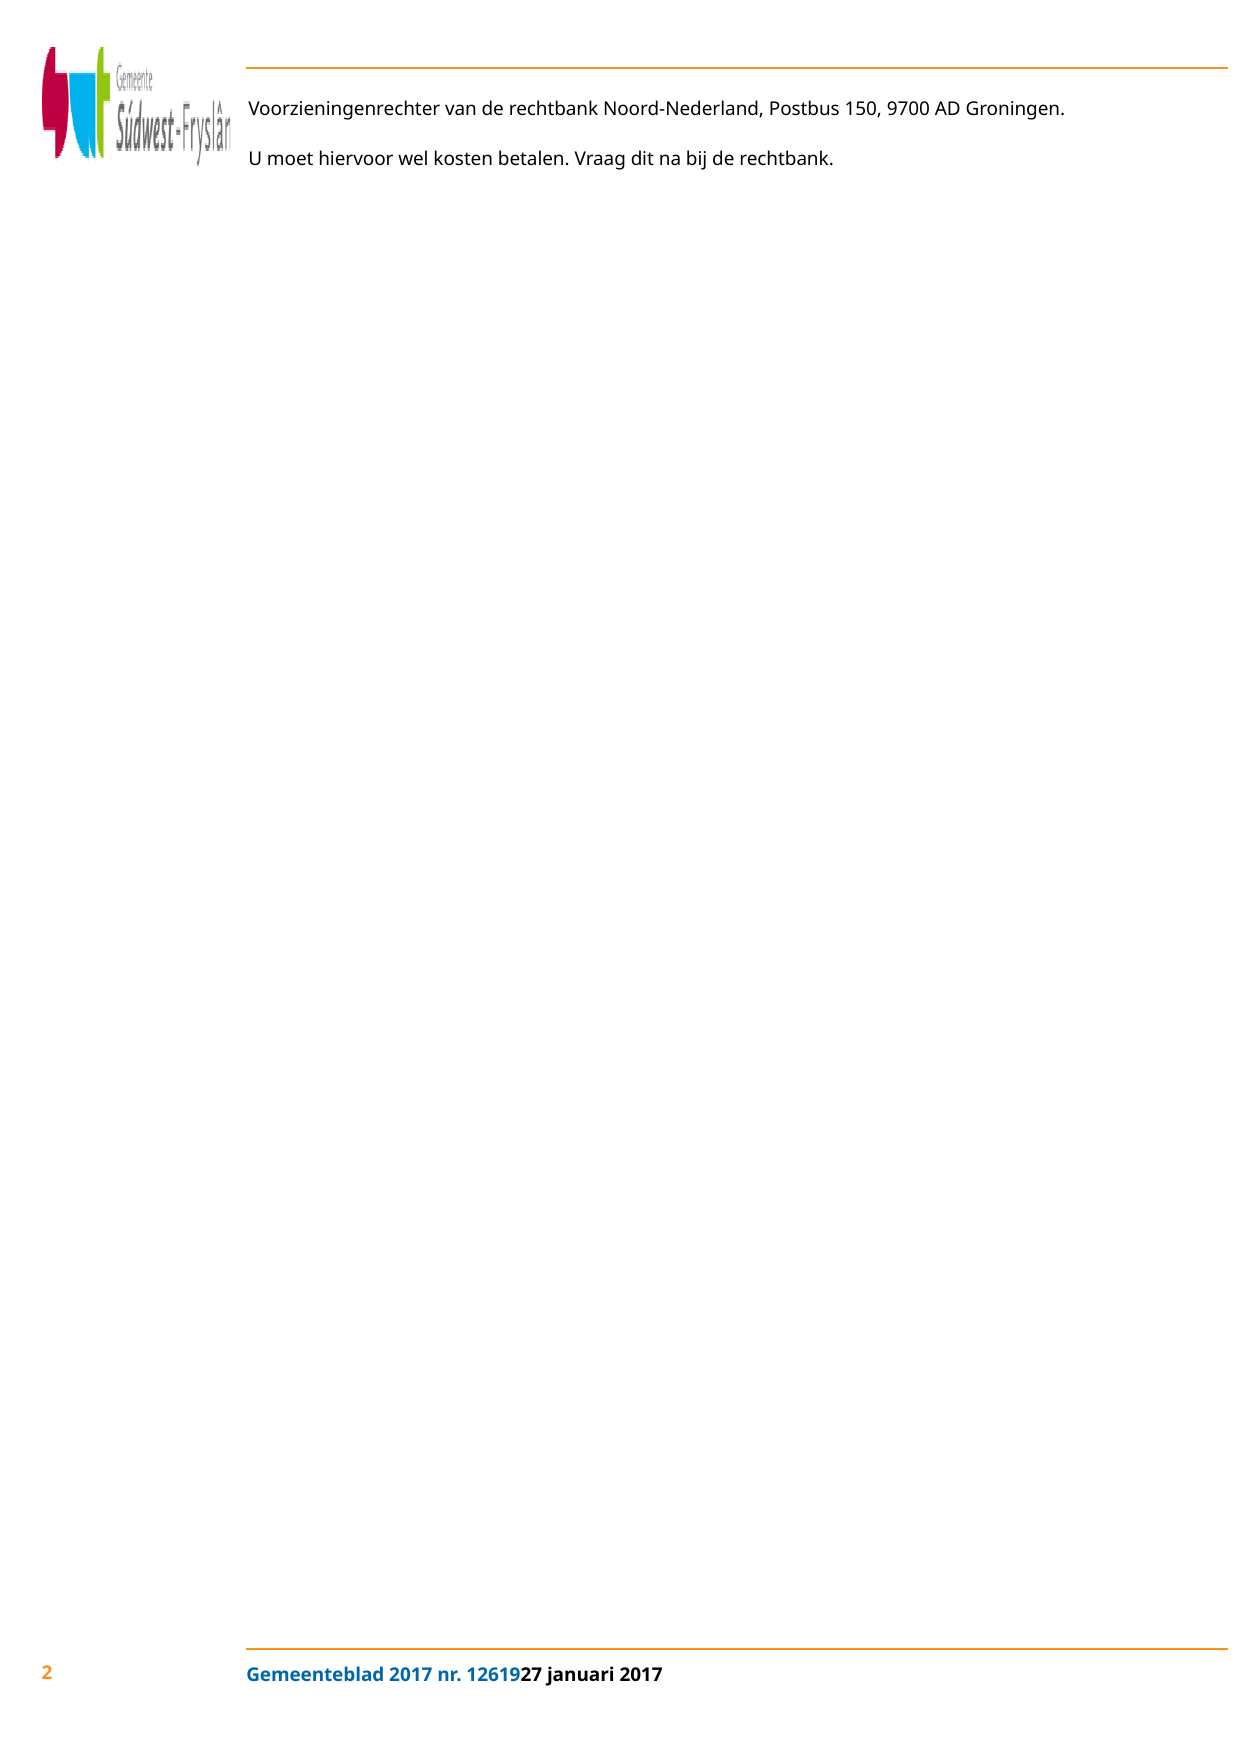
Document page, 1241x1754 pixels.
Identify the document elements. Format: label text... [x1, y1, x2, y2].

text U moet hiervoor wel kosten betalen. Vraag dit na bij de rechtbank. [248, 145, 1152, 171]
picture [41, 47, 231, 172]
text Voorzieningenrechter van de rechtbank Noord-Nederland, Postbus 150, 9700 AD Groningen. [248, 95, 1152, 121]
